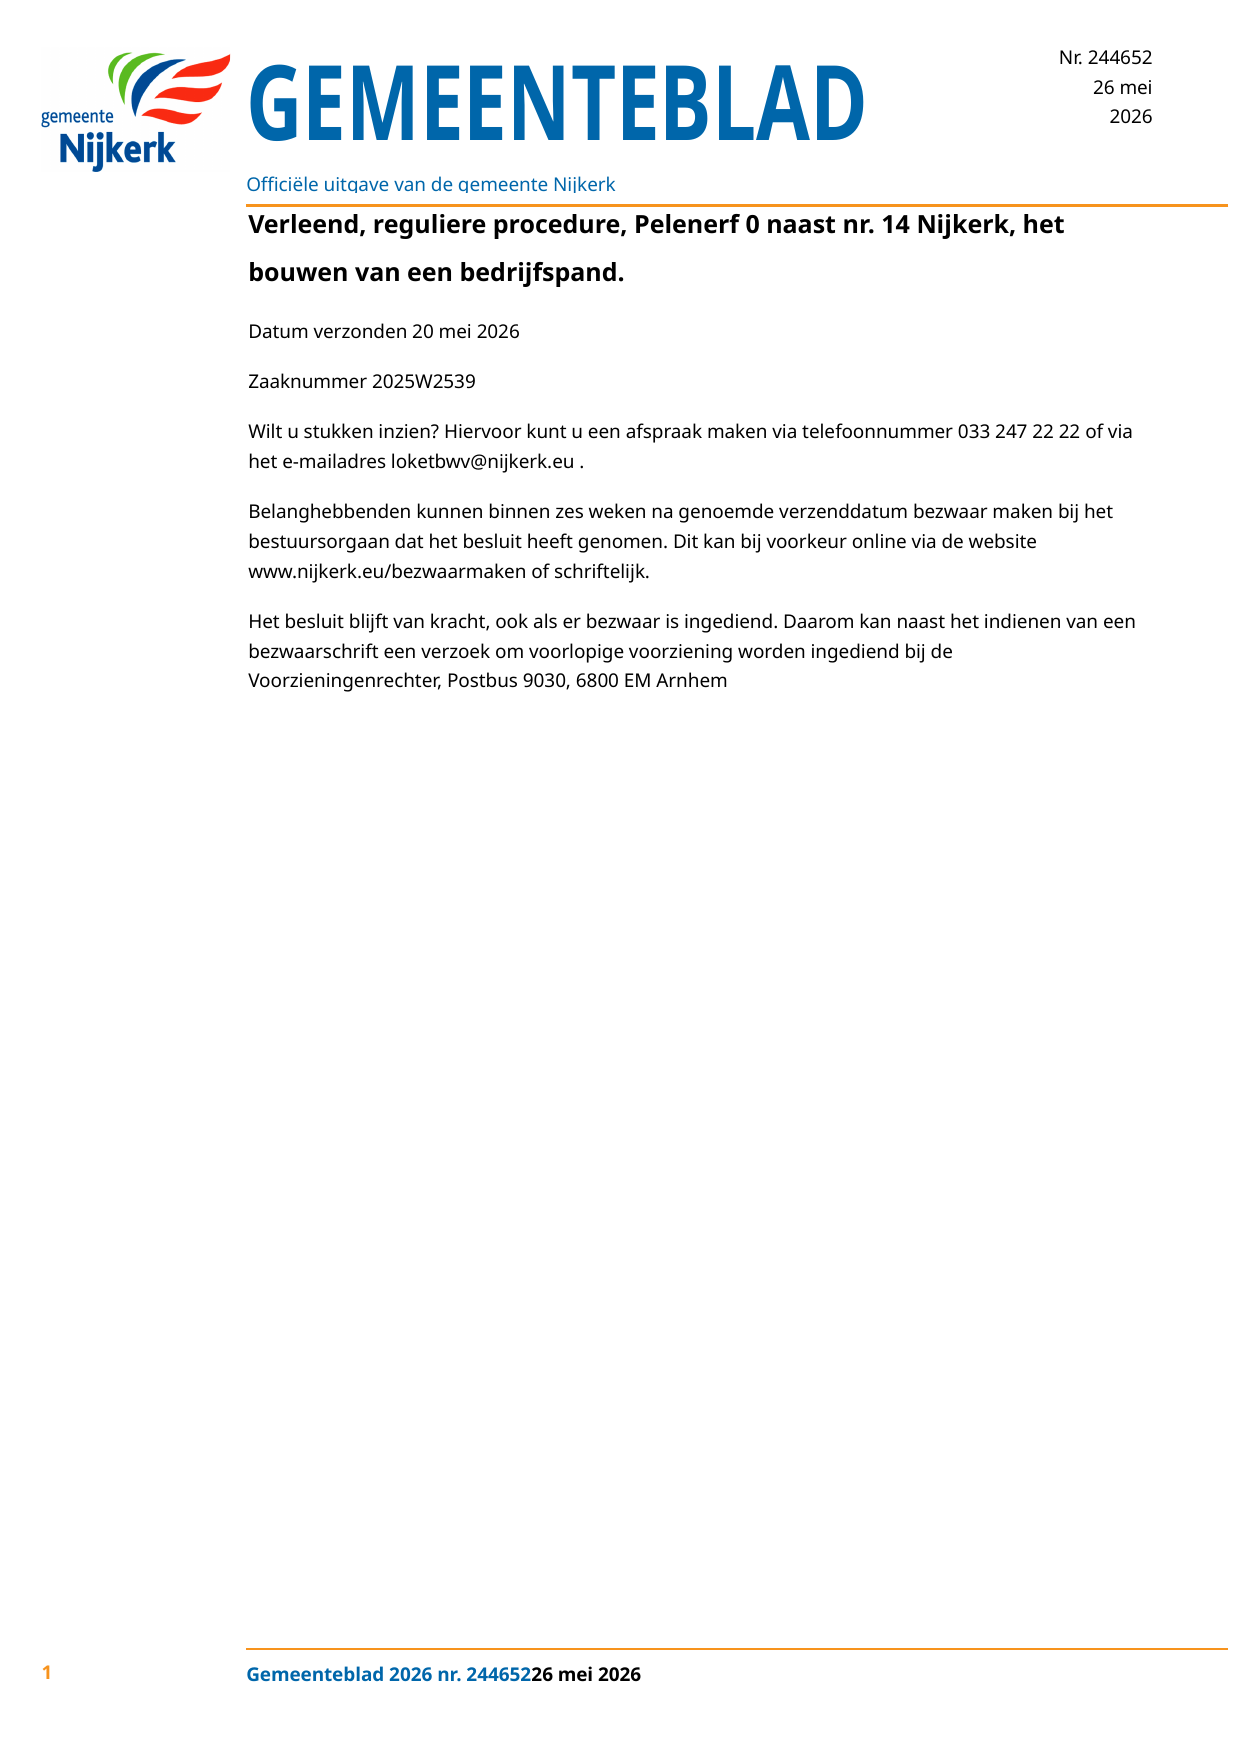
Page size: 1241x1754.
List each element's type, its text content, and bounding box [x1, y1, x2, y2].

text Belanghebbenden kunnen binnen zes weken na genoemde verzenddatum bezwaar maken bij het bestuursorgaan dat het besluit heeft genomen. Dit kan bij voorkeur online via de website www.nijkerk.eu/bezwaarmaken of schriftelijk. [248, 499, 1152, 584]
text Zaaknummer 2025W2539 [248, 368, 1152, 394]
picture [41, 47, 231, 172]
text Wilt u stukken inzien? Hiervoor kunt u een afspraak maken via telefoonnummer 033 247 22 22 of via het e-mailadres loketbwv@nijkerk.eu . [248, 419, 1152, 474]
text Verleend, reguliere procedure, Pelenerf 0 naast nr. 14 Nijkerk, het bouwen van een bedrijfspand. [248, 207, 1152, 288]
text Datum verzonden 20 mei 2026 [248, 318, 1152, 344]
text Het besluit blijft van kracht, ook als er bezwaar is ingediend. Daarom kan naast het indienen van een bezwaarschrift een verzoek om voorlopige voorziening worden ingediend bij de Voorzieningenrechter, Postbus 9030, 6800 EM Arnhem [248, 608, 1152, 693]
